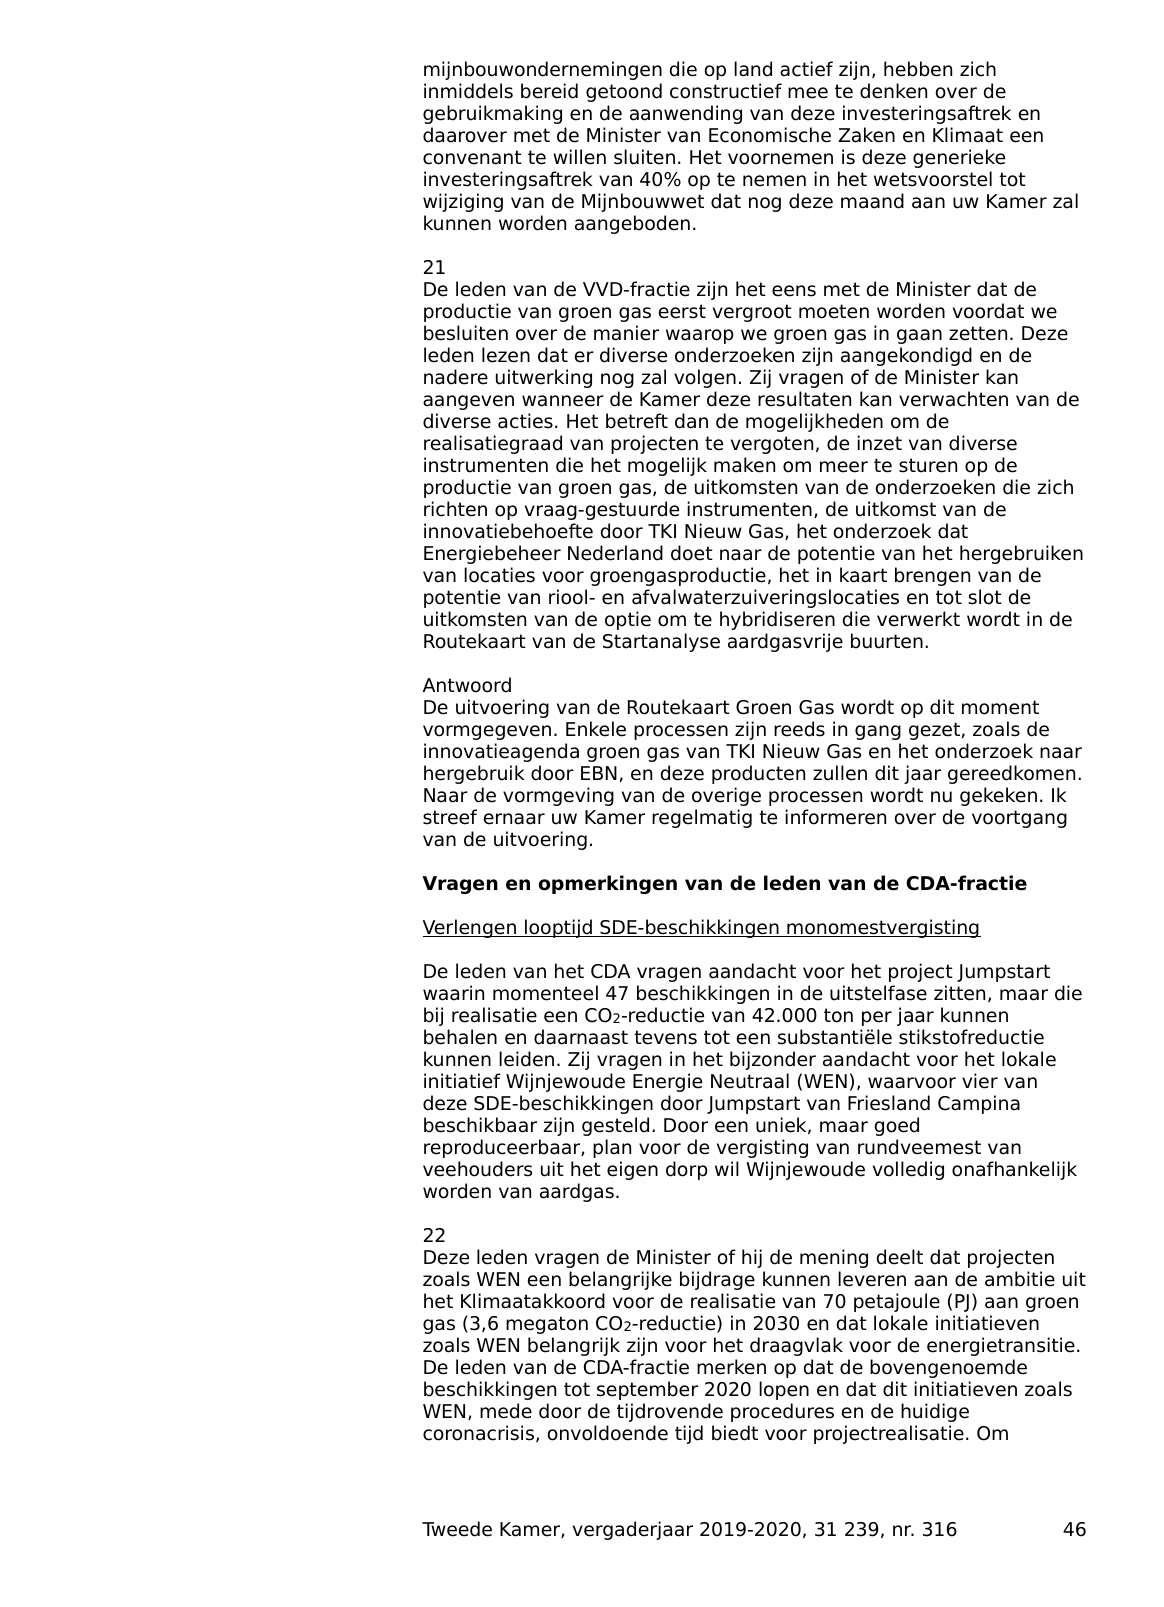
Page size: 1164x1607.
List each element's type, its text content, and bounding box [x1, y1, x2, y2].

subtitle Vragen en opmerkingen van de leden van de CDA-fractie [422, 873, 1087, 895]
text Deze leden vragen de Minister of hij de mening deelt dat projecten zoals WEN een belangrijke bijdrage kunnen leveren aan de ambitie uit het Klimaatakkoord voor de realisatie van 70 petajoule (PJ) aan groen gas (3,6 megaton CO2-reductie) in 2030 en dat lokale initiatieven zoals WEN belangrijk zijn voor het draagvlak voor de energietransitie. [422, 1247, 1087, 1357]
text 22 [422, 1225, 1087, 1247]
text mijnbouwondernemingen die op land actief zijn, hebben zich inmiddels bereid getoond constructief mee te denken over de gebruikmaking en de aanwending van deze investeringsaftrek en daarover met de Minister van Economische Zaken en Klimaat een convenant te willen sluiten. Het voornemen is deze generieke investeringsaftrek van 40% op te nemen in het wetsvoorstel tot wijziging van de Mijnbouwwet dat nog deze maand aan uw Kamer zal kunnen worden aangeboden. [422, 59, 1087, 235]
text 21 [422, 257, 1087, 279]
text De leden van de VVD-fractie zijn het eens met de Minister dat de productie van groen gas eerst vergroot moeten worden voordat we besluiten over de manier waarop we groen gas in gaan zetten. Deze leden lezen dat er diverse onderzoeken zijn aangekondigd en de nadere uitwerking nog zal volgen. Zij vragen of de Minister kan aangeven wanneer de Kamer deze resultaten kan verwachten van de diverse acties. Het betreft dan de mogelijkheden om de realisatiegraad van projecten te vergoten, de inzet van diverse instrumenten die het mogelijk maken om meer te sturen op de productie van groen gas, de uitkomsten van de onderzoeken die zich richten op vraag-gestuurde instrumenten, de uitkomst van de innovatiebehoefte door TKI Nieuw Gas, het onderzoek dat Energiebeheer Nederland doet naar de potentie van het hergebruiken van locaties voor groengasproductie, het in kaart brengen van de potentie van riool- en afvalwaterzuiveringslocaties en tot slot de uitkomsten van de optie om te hybridiseren die verwerkt wordt in de Routekaart van de Startanalyse aardgasvrije buurten. [422, 279, 1087, 653]
subtitle Verlengen looptijd SDE-beschikkingen monomestvergisting [422, 917, 1087, 939]
text Antwoord [422, 675, 1087, 697]
text De leden van de CDA-fractie merken op dat de bovengenoemde beschikkingen tot september 2020 lopen en dat dit initiatieven zoals WEN, mede door de tijdrovende procedures en de huidige coronacrisis, onvoldoende tijd biedt voor projectrealisatie. Om [422, 1357, 1087, 1445]
text De leden van het CDA vragen aandacht voor het project Jumpstart waarin momenteel 47 beschikkingen in de uitstelfase zitten, maar die bij realisatie een CO2-reductie van 42.000 ton per jaar kunnen behalen en daarnaast tevens tot een substantiële stikstofreductie kunnen leiden. Zij vragen in het bijzonder aandacht voor het lokale initiatief Wijnjewoude Energie Neutraal (WEN), waarvoor vier van deze SDE-beschikkingen door Jumpstart van Friesland Campina beschikbaar zijn gesteld. Door een uniek, maar goed reproduceerbaar, plan voor de vergisting van rundveemest van veehouders uit het eigen dorp wil Wijnjewoude volledig onafhankelijk worden van aardgas. [422, 961, 1087, 1203]
text De uitvoering van de Routekaart Groen Gas wordt op dit moment vormgegeven. Enkele processen zijn reeds in gang gezet, zoals de innovatieagenda groen gas van TKI Nieuw Gas en het onderzoek naar hergebruik door EBN, en deze producten zullen dit jaar gereedkomen. Naar de vormgeving van de overige processen wordt nu gekeken. Ik streef ernaar uw Kamer regelmatig te informeren over de voortgang van de uitvoering. [422, 697, 1087, 851]
